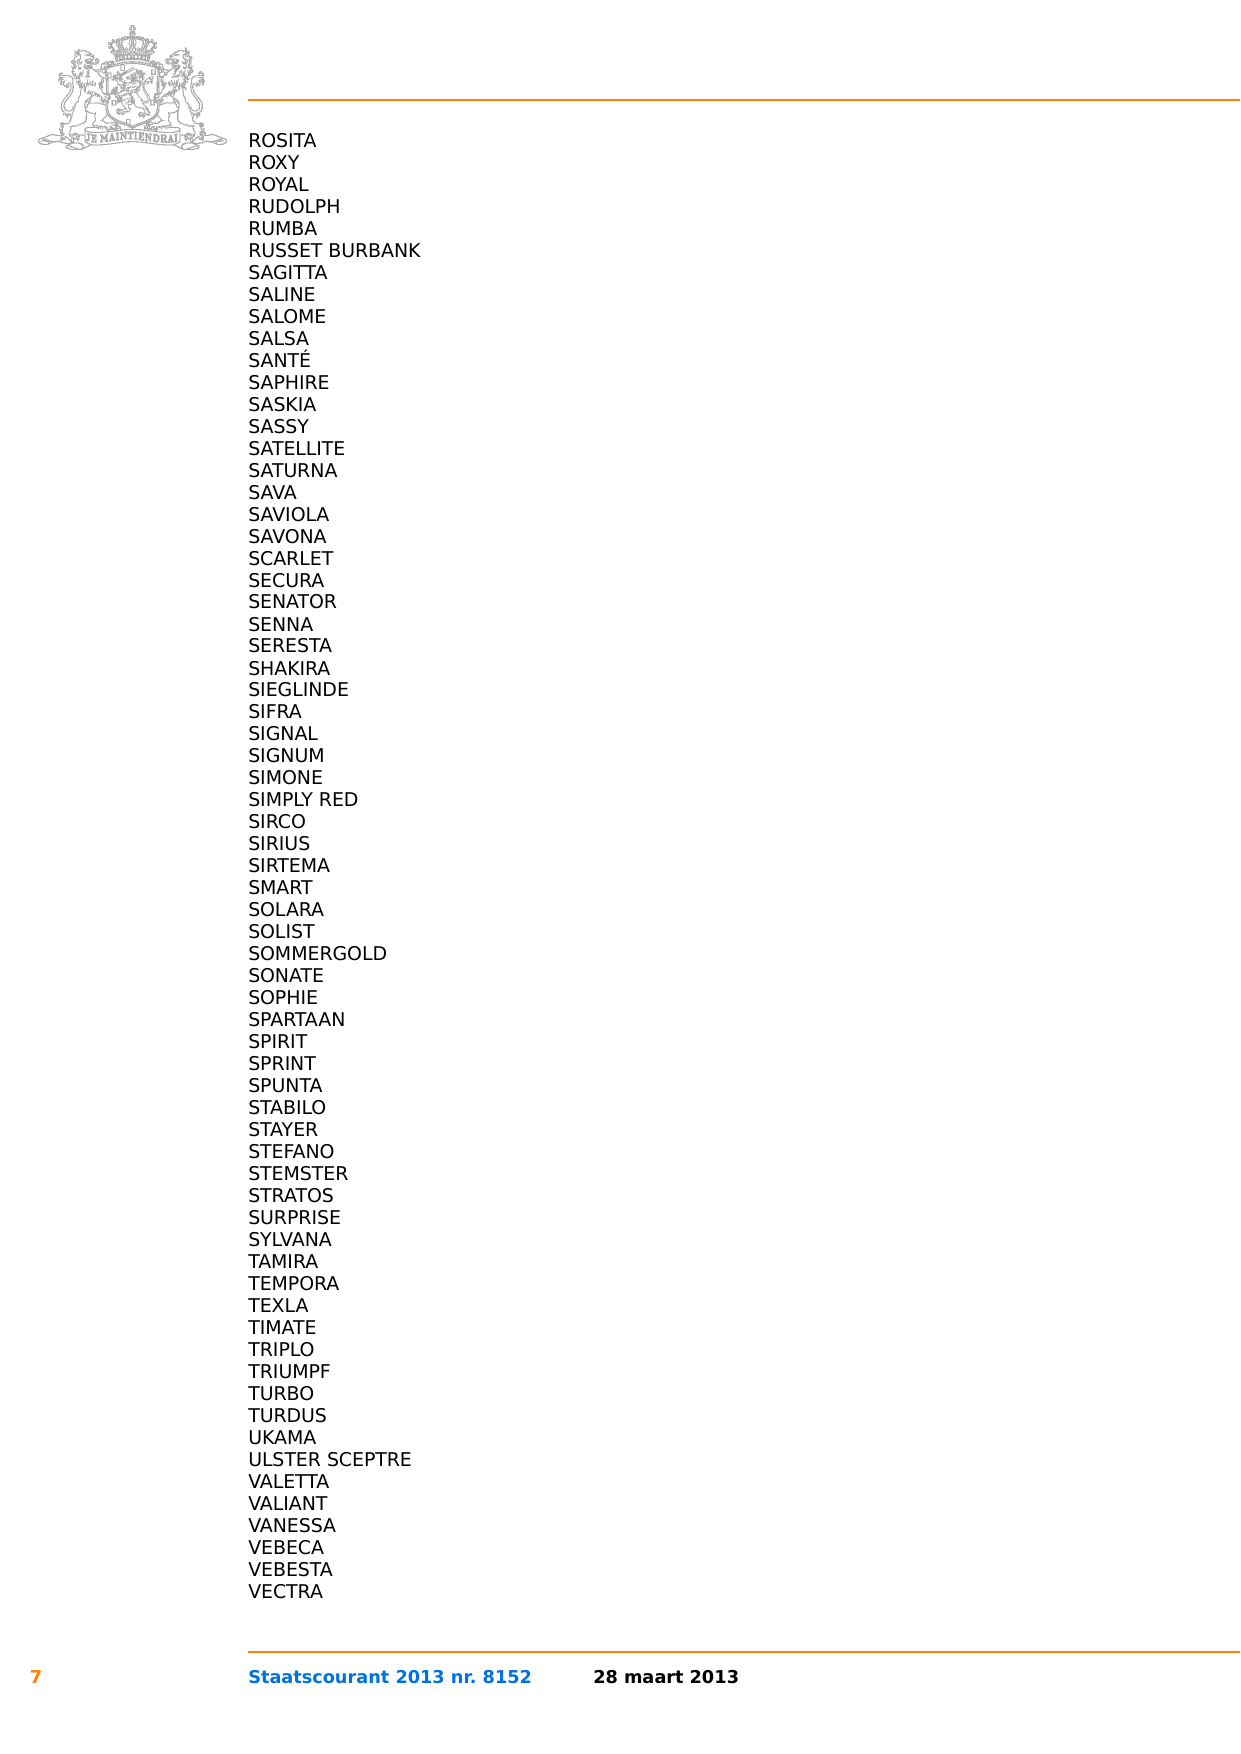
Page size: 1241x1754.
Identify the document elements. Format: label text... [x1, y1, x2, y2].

text SIGNUM [248, 745, 1163, 767]
text TEXLA [248, 1295, 1163, 1317]
text TRIUMPF [248, 1361, 1163, 1383]
text SIFRA [248, 701, 1163, 723]
text SAVA [248, 482, 1163, 503]
text SYLVANA [248, 1229, 1163, 1251]
text SALINE [248, 284, 1163, 306]
text RUMBA [248, 218, 1163, 240]
text SOLARA [248, 899, 1163, 921]
text ULSTER SCEPTRE [248, 1449, 1163, 1471]
text VALIANT [248, 1493, 1163, 1514]
text SURPRISE [248, 1207, 1163, 1229]
text SIRCO [248, 811, 1163, 833]
text VANESSA [248, 1514, 1163, 1537]
text SERESTA [248, 635, 1163, 657]
text SENNA [248, 613, 1163, 635]
text SOLIST [248, 921, 1163, 943]
text SOMMERGOLD [248, 943, 1163, 965]
text TAMIRA [248, 1251, 1163, 1273]
text SIEGLINDE [248, 679, 1163, 701]
text SIMPLY RED [248, 789, 1163, 811]
text TRIPLO [248, 1339, 1163, 1361]
text SIRIUS [248, 833, 1163, 855]
text STAYER [248, 1119, 1163, 1141]
text RUSSET BURBANK [248, 240, 1163, 262]
text TURBO [248, 1383, 1163, 1405]
text VEBESTA [248, 1558, 1163, 1581]
text SAVIOLA [248, 503, 1163, 526]
text SMART [248, 877, 1163, 899]
text SOPHIE [248, 987, 1163, 1009]
text TEMPORA [248, 1273, 1163, 1295]
text STRATOS [248, 1185, 1163, 1207]
picture [38, 25, 227, 150]
text TURDUS [248, 1405, 1163, 1427]
text SASSY [248, 416, 1163, 438]
text STEMSTER [248, 1163, 1163, 1185]
text STEFANO [248, 1141, 1163, 1163]
text SATELLITE [248, 438, 1163, 459]
text UKAMA [248, 1427, 1163, 1449]
text SIGNAL [248, 723, 1163, 745]
text SPUNTA [248, 1075, 1163, 1097]
text SAVONA [248, 526, 1163, 547]
text SALOME [248, 306, 1163, 328]
text VALETTA [248, 1471, 1163, 1493]
text SPIRIT [248, 1031, 1163, 1053]
text SIMONE [248, 767, 1163, 789]
text STABILO [248, 1097, 1163, 1119]
text SAGITTA [248, 262, 1163, 284]
text SPARTAAN [248, 1009, 1163, 1031]
text SPRINT [248, 1053, 1163, 1075]
text SHAKIRA [248, 657, 1163, 679]
text ROSITA [248, 130, 1163, 152]
text ROXY [248, 152, 1163, 174]
text SONATE [248, 965, 1163, 987]
text SALSA [248, 328, 1163, 350]
text SIRTEMA [248, 855, 1163, 877]
text RUDOLPH [248, 196, 1163, 218]
text TIMATE [248, 1317, 1163, 1339]
text SECURA [248, 569, 1163, 591]
text SENATOR [248, 591, 1163, 613]
text SAPHIRE [248, 372, 1163, 394]
text SANTÉ [248, 350, 1163, 372]
text SASKIA [248, 394, 1163, 416]
text VEBECA [248, 1537, 1163, 1558]
text SATURNA [248, 459, 1163, 482]
text SCARLET [248, 547, 1163, 569]
text ROYAL [248, 174, 1163, 196]
text VECTRA [248, 1581, 1163, 1602]
